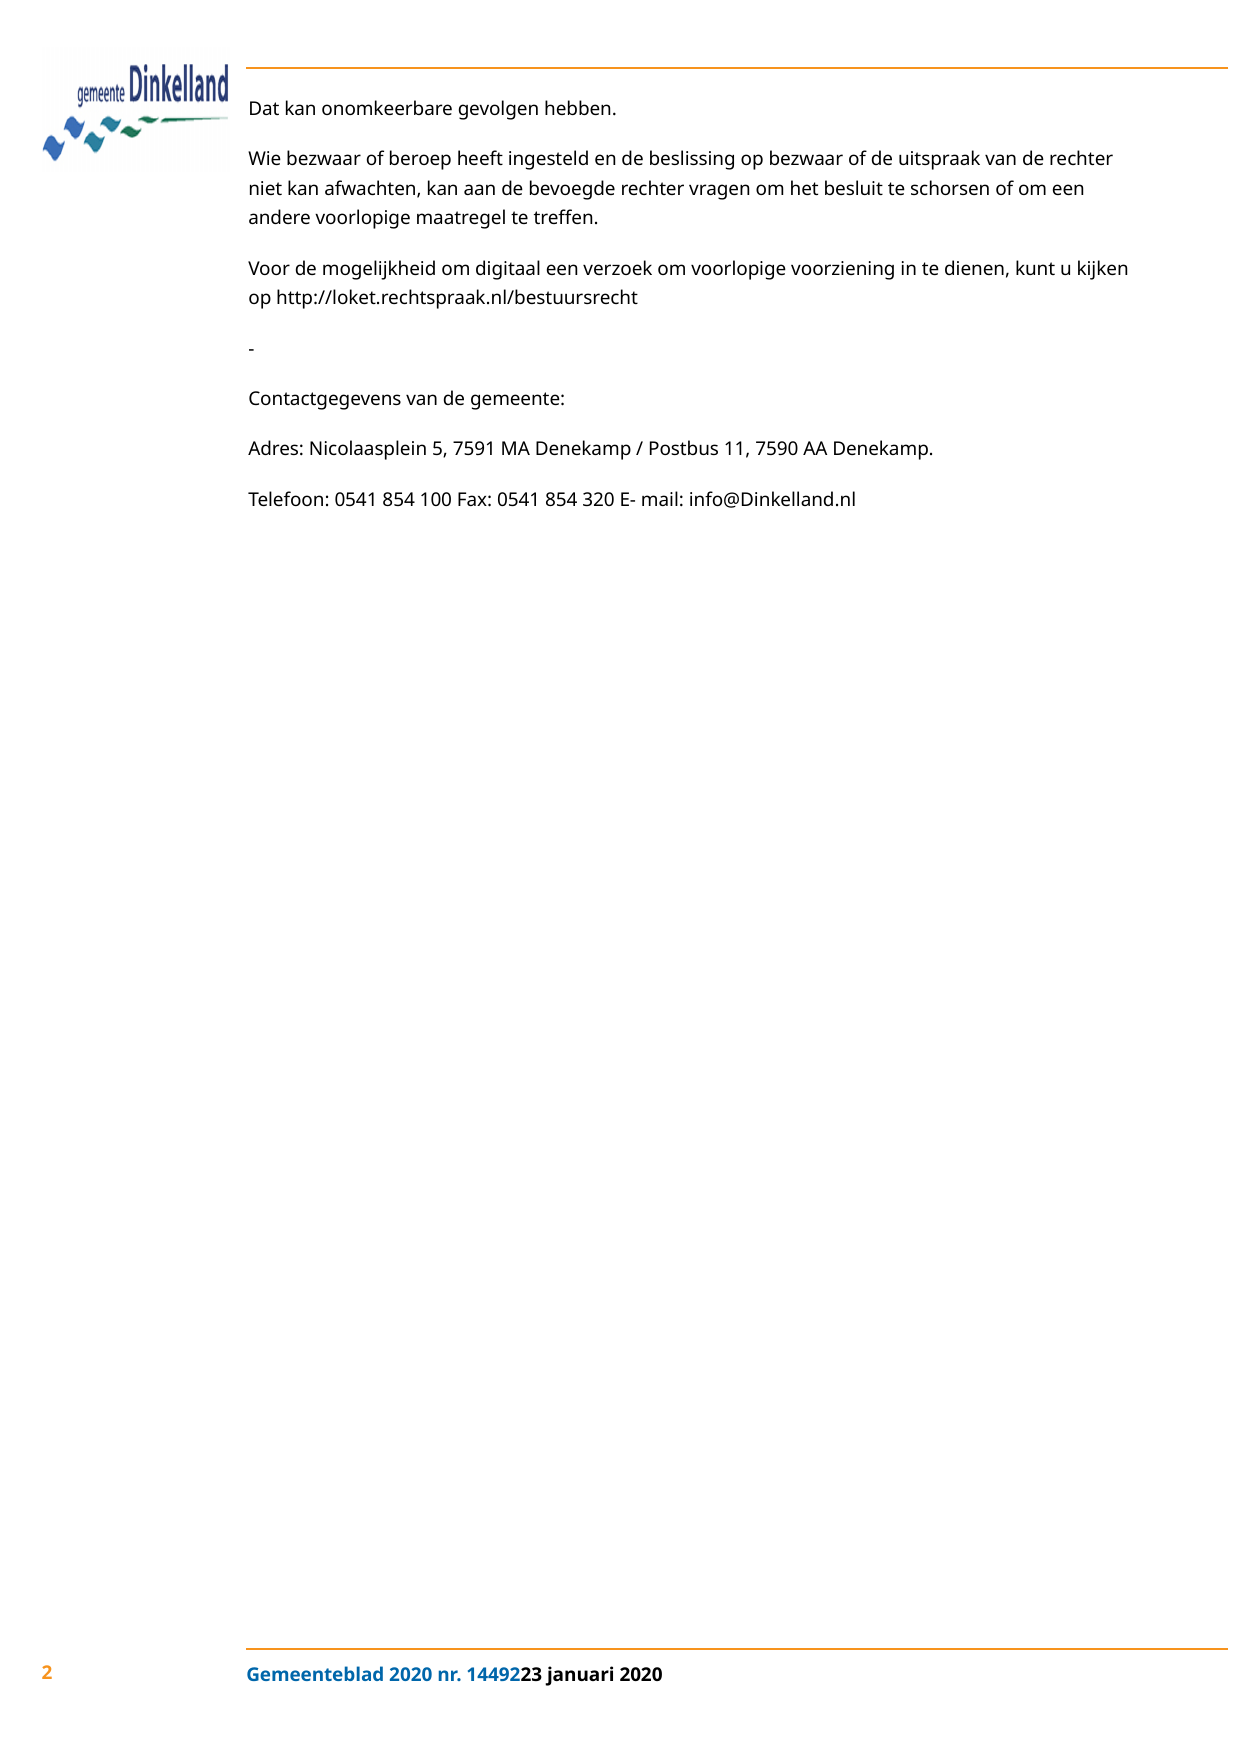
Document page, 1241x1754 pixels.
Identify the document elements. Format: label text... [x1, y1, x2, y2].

text Telefoon: 0541 854 100 Fax: 0541 854 320 E- mail: info@Dinkelland.nl [248, 486, 1152, 512]
picture [41, 47, 231, 172]
text Contactgegevens van de gemeente: [248, 385, 1152, 411]
text Wie bezwaar of beroep heeft ingesteld en de beslissing op bezwaar of de uitspraak van de rechter niet kan afwachten, kan aan de bevoegde rechter vragen om het besluit te schorsen of om een andere voorlopige maatregel te treffen. [248, 145, 1152, 230]
text Dat kan onomkeerbare gevolgen hebben. [248, 95, 1152, 121]
text Voor de mogelijkheid om digitaal een verzoek om voorlopige voorziening in te dienen, kunt u kijken op http://loket.rechtspraak.nl/bestuursrecht [248, 255, 1152, 310]
text - [248, 335, 1152, 361]
text Adres: Nicolaasplein 5, 7591 MA Denekamp / Postbus 11, 7590 AA Denekamp. [248, 436, 1152, 461]
